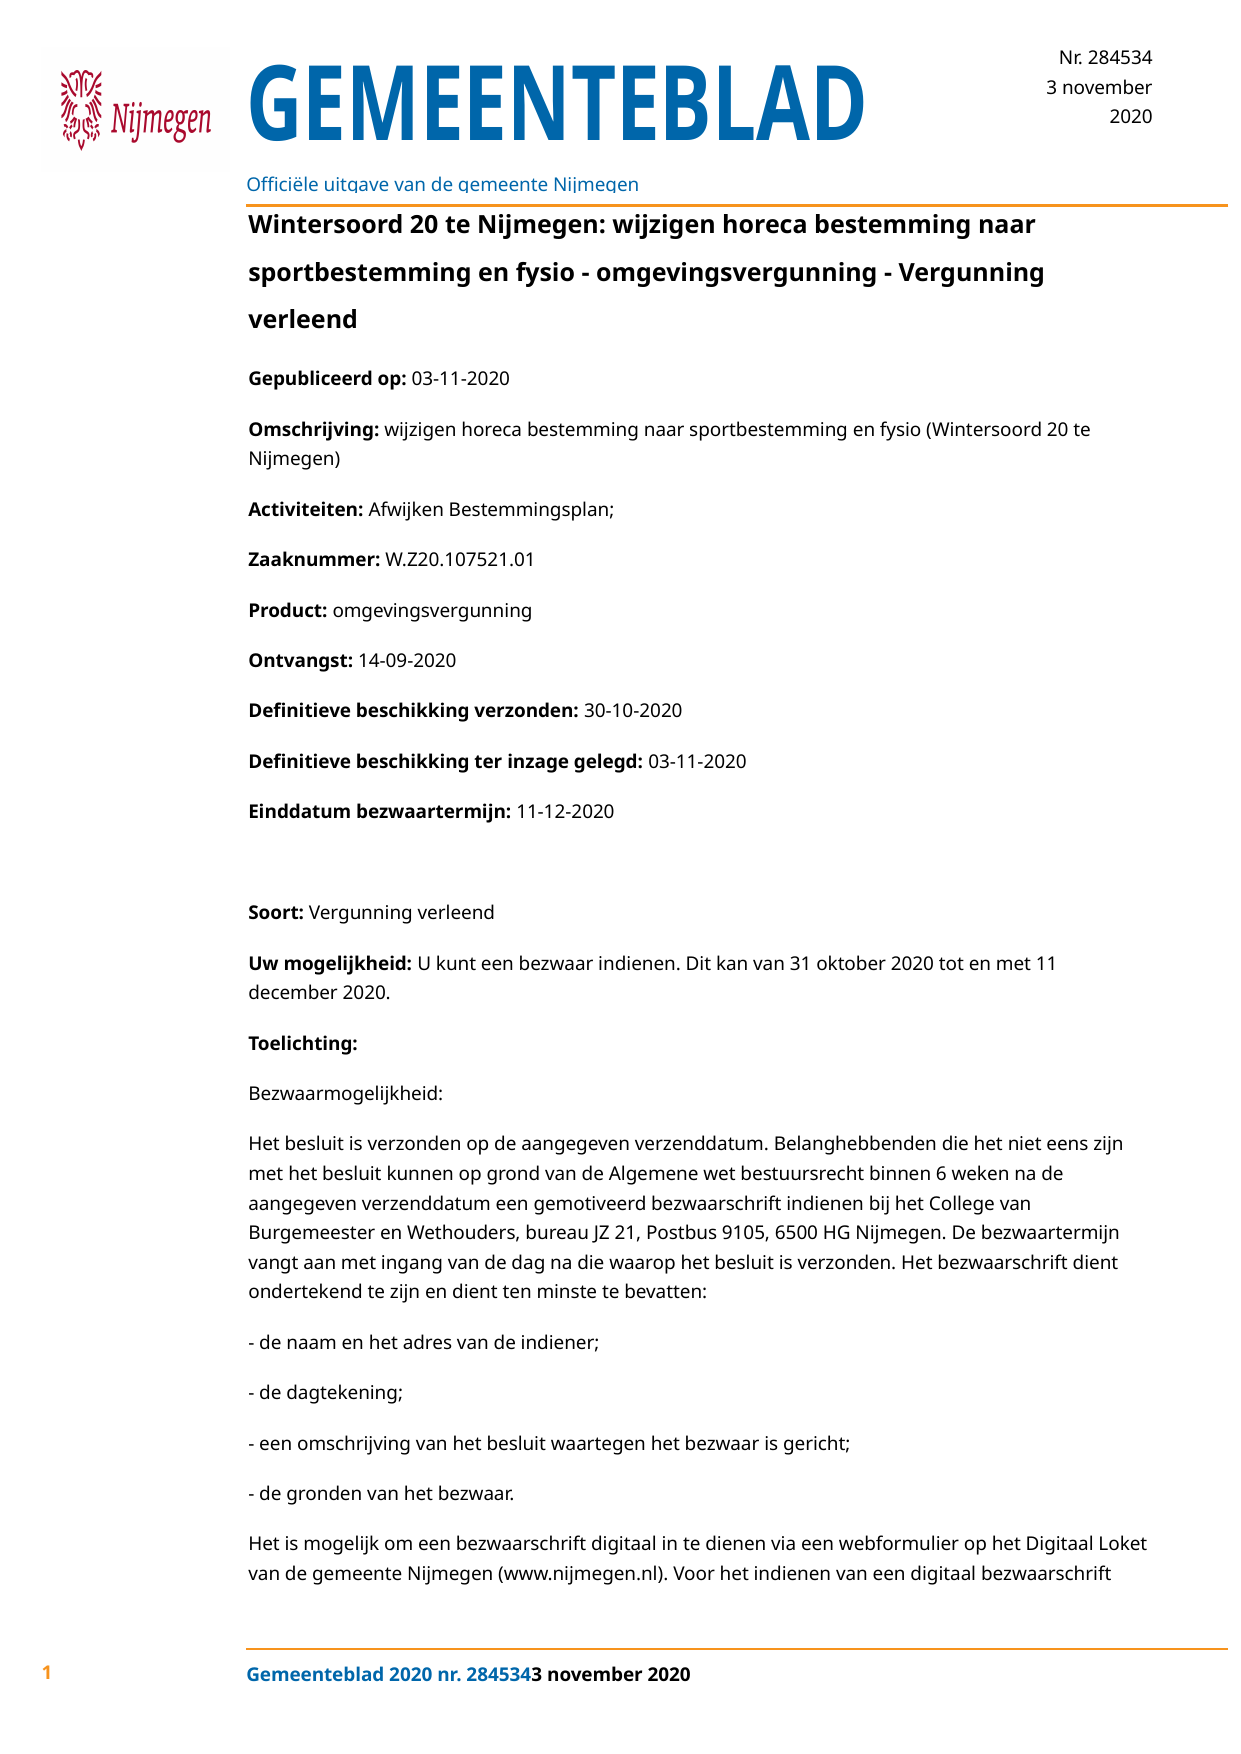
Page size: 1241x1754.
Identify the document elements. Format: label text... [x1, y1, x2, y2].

text Definitieve beschikking ter inzage gelegd: 03-11-2020 [248, 748, 1152, 774]
text Activiteiten: Afwijken Bestemmingsplan; [248, 496, 1152, 522]
text Toelichting: [248, 1030, 1152, 1055]
text Soort: Vergunning verleend [248, 899, 1152, 925]
text Einddatum bezwaartermijn: 11-12-2020 [248, 798, 1152, 824]
text Het is mogelijk om een bezwaarschrift digitaal in te dienen via een webformulier op het Digitaal Loket van de gemeente Nijmegen (www.nijmegen.nl). Voor het indienen van een digitaal bezwaarschrift [248, 1531, 1152, 1586]
text Product: omgevingsvergunning [248, 597, 1152, 622]
text - de gronden van het bezwaar. [248, 1480, 1152, 1506]
picture [41, 47, 231, 172]
text Definitieve beschikking verzonden: 30-10-2020 [248, 698, 1152, 723]
text Uw mogelijkheid: U kunt een bezwaar indienen. Dit kan van 31 oktober 2020 tot en met 11 december 2020. [248, 950, 1152, 1005]
text Wintersoord 20 te Nijmegen: wijzigen horeca bestemming naar sportbestemming en fysio - omgevingsvergunning - Vergunning verleend [248, 207, 1152, 336]
text Ontvangst: 14-09-2020 [248, 647, 1152, 673]
text - een omschrijving van het besluit waartegen het bezwaar is gericht; [248, 1430, 1152, 1455]
text - de naam en het adres van de indiener; [248, 1329, 1152, 1354]
text Zaaknummer: W.Z20.107521.01 [248, 546, 1152, 572]
text Bezwaarmogelijkheid: [248, 1080, 1152, 1106]
text - de dagtekening; [248, 1379, 1152, 1405]
text Gepubliceerd op: 03-11-2020 [248, 366, 1152, 391]
text Omschrijving: wijzigen horeca bestemming naar sportbestemming en fysio (Wintersoord 20 te Nijmegen) [248, 416, 1152, 471]
text Het besluit is verzonden op de aangegeven verzenddatum. Belanghebbenden die het niet eens zijn met het besluit kunnen op grond van de Algemene wet bestuursrecht binnen 6 weken na de aangegeven verzenddatum een gemotiveerd bezwaarschrift indienen bij het College van Burgemeester en Wethouders, bureau JZ 21, Postbus 9105, 6500 HG Nijmegen. De bezwaartermijn vangt aan met ingang van de dag na die waarop het besluit is verzonden. Het bezwaarschrift dient ondertekend te zijn en dient ten minste te bevatten: [248, 1131, 1152, 1304]
